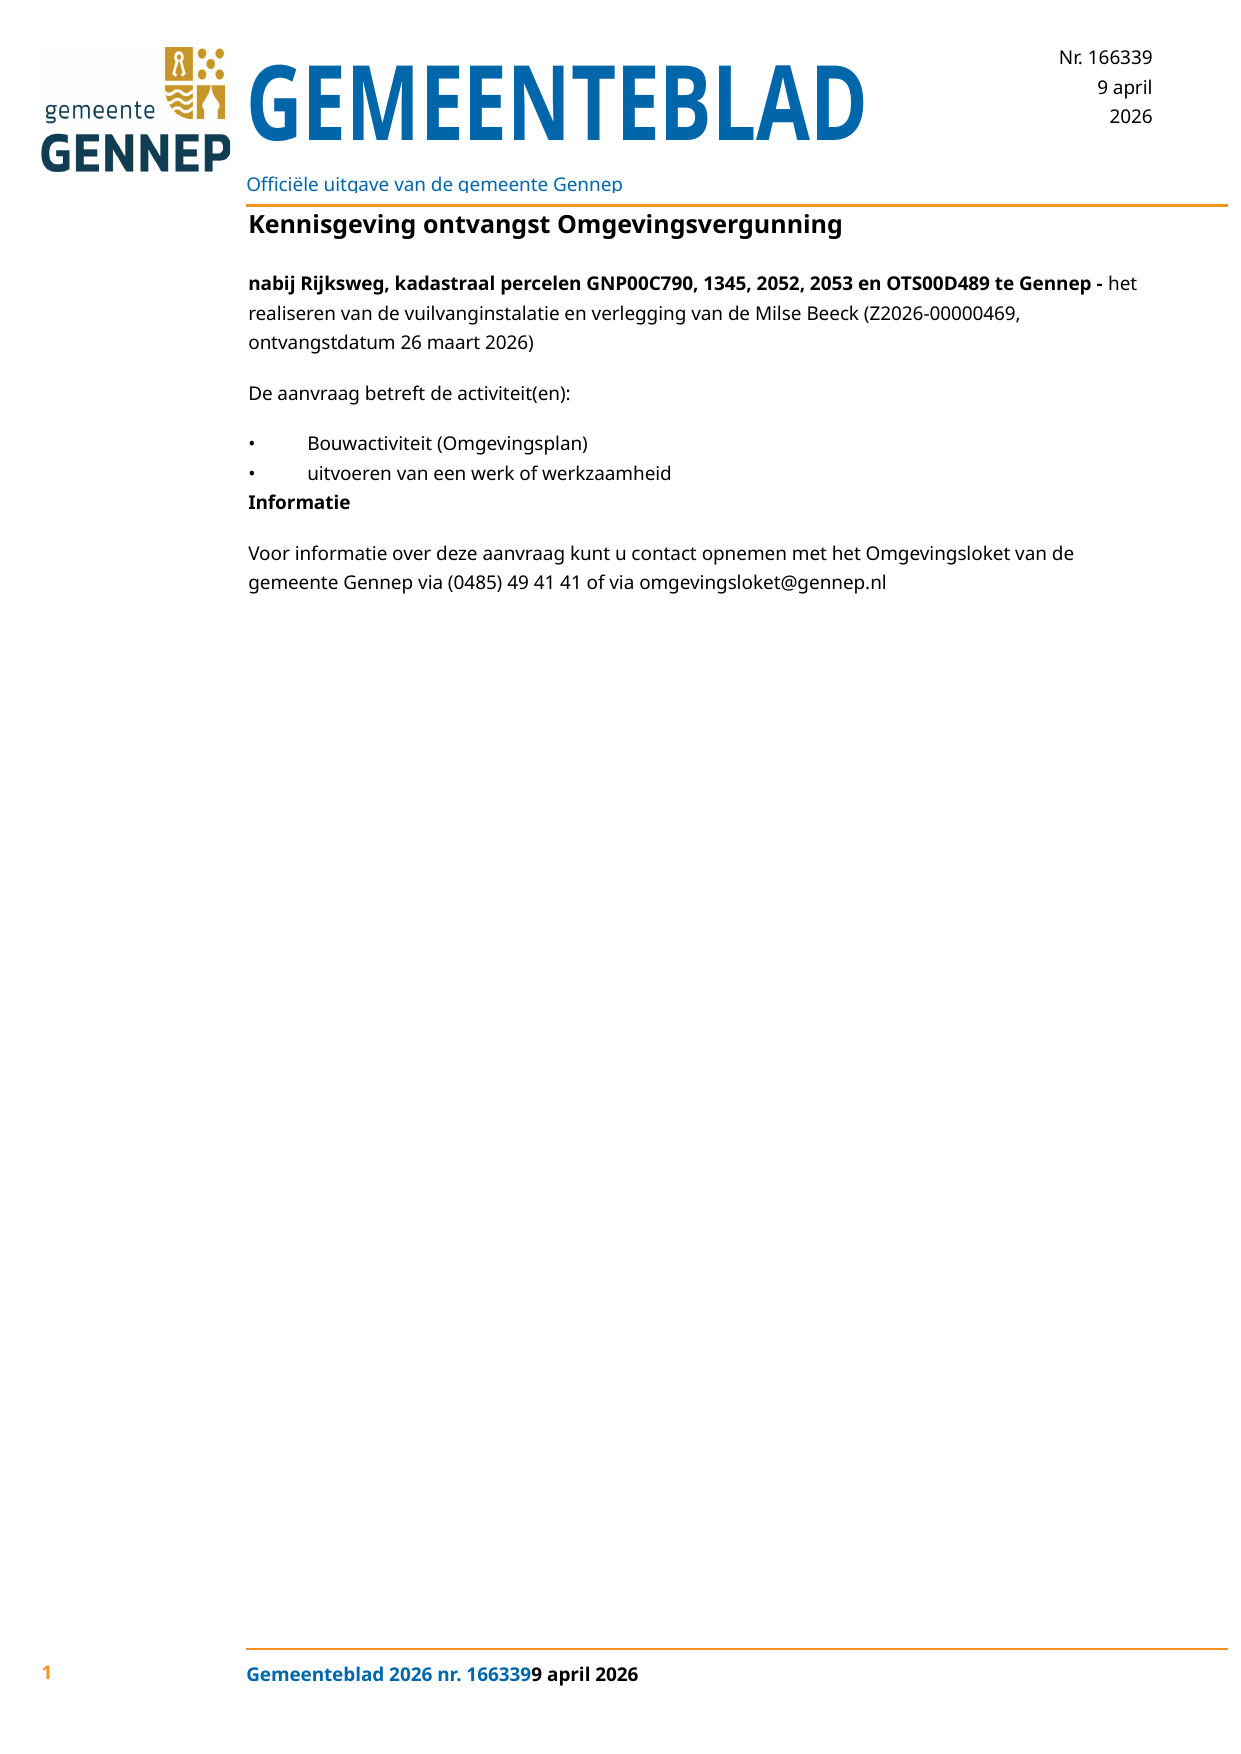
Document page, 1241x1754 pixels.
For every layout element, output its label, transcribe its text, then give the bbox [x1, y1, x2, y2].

list uitvoeren van een werk of werkzaamheid [248, 460, 1152, 486]
picture [41, 47, 231, 172]
text De aanvraag betreft de activiteit(en): [248, 380, 1152, 406]
text nabij Rijksweg, kadastraal percelen GNP00C790, 1345, 2052, 2053 en OTS00D489 te Gennep - het realiseren van de vuilvanginstalatie en verlegging van de Milse Beeck (Z2026-00000469, ontvangstdatum 26 maart 2026) [248, 270, 1152, 355]
text Voor informatie over deze aanvraag kunt u contact opnemen met het Omgevingsloket van de gemeente Gennep via (0485) 49 41 41 of via omgevingsloket@gennep.nl [248, 540, 1152, 595]
text Informatie [248, 489, 1152, 515]
list Bouwactiviteit (Omgevingsplan) [248, 430, 1152, 456]
text Kennisgeving ontvangst Omgevingsvergunning [248, 207, 1152, 241]
